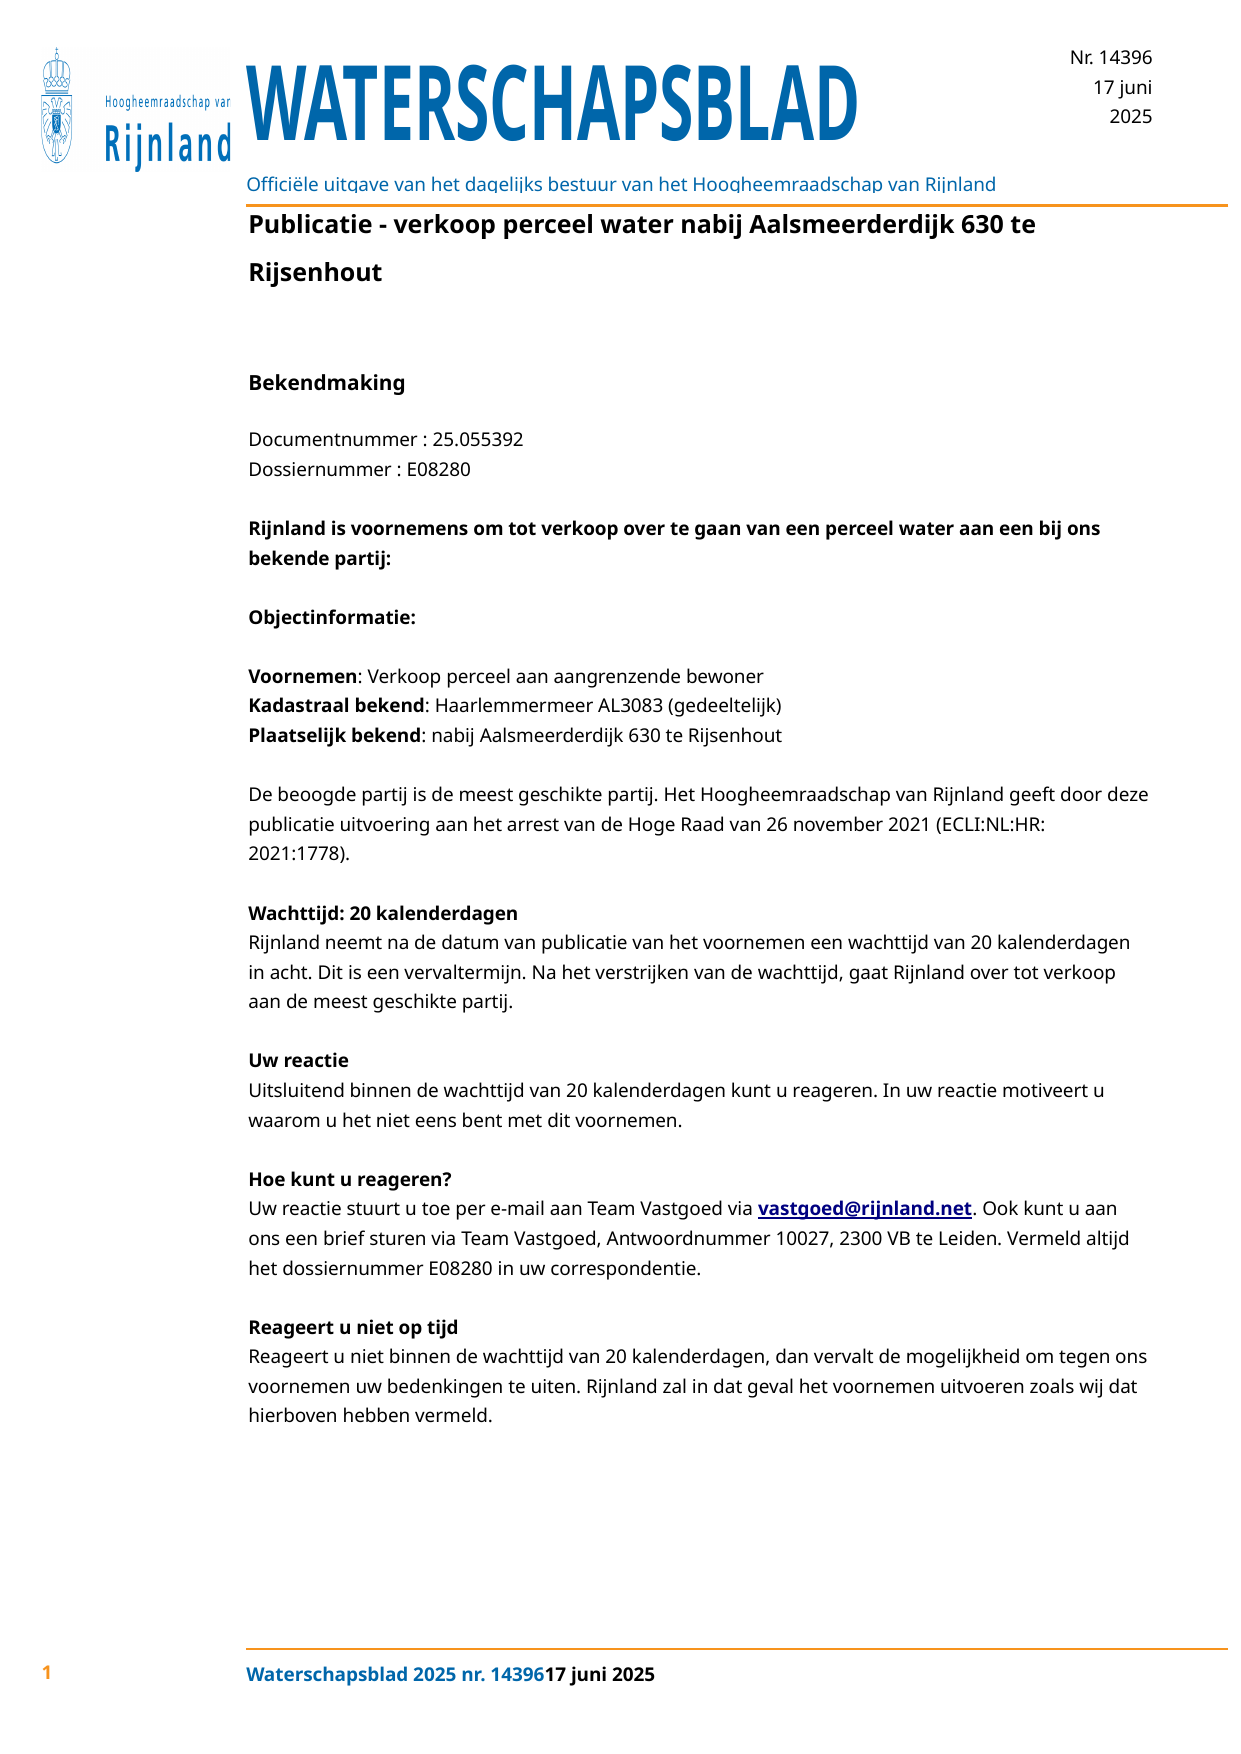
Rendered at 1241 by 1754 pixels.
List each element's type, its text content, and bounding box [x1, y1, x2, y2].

text Dossiernummer : E08280 [248, 456, 1152, 482]
text Uw reactie stuurt u toe per e-mail aan Team Vastgoed via vastgoed@rijnland.net. Ook kunt u aan ons een brief sturen via Team Vastgoed, Antwoordnummer 10027, 2300 VB te Leiden. Vermeld altijd het dossiernummer E08280 in uw correspondentie. [248, 1196, 1152, 1280]
picture [41, 47, 231, 172]
text Hoe kunt u reageren? [248, 1166, 1152, 1192]
text Wachttijd: 20 kalenderdagen [248, 900, 1152, 925]
text Publicatie - verkoop perceel water nabij Aalsmeerderdijk 630 te Rijsenhout [248, 207, 1152, 288]
text Kadastraal bekend: Haarlemmermeer AL3083 (gedeeltelijk) [248, 693, 1152, 718]
text Plaatselijk bekend: nabij Aalsmeerderdijk 630 te Rijsenhout [248, 722, 1152, 748]
text Documentnummer : 25.055392 [248, 426, 1152, 452]
text Rijnland is voornemens om tot verkoop over te gaan van een perceel water aan een bij ons bekende partij: [248, 515, 1152, 570]
text Reageert u niet op tijd [248, 1314, 1152, 1339]
text Uitsluitend binnen de wachttijd van 20 kalenderdagen kunt u reageren. In uw reactie motiveert u waarom u het niet eens bent met dit voornemen. [248, 1077, 1152, 1132]
text Bekendmaking [248, 368, 1152, 397]
text Rijnland neemt na de datum van publicatie van het voornemen een wachttijd van 20 kalenderdagen in acht. Dit is een vervaltermijn. Na het verstrijken van de wachttijd, gaat Rijnland over tot verkoop aan de meest geschikte partij. [248, 929, 1152, 1014]
text Reageert u niet binnen de wachttijd van 20 kalenderdagen, dan vervalt de mogelijkheid om tegen ons voornemen uw bedenkingen te uiten. Rijnland zal in dat geval het voornemen uitvoeren zoals wij dat hierboven hebben vermeld. [248, 1343, 1152, 1428]
text Uw reactie [248, 1048, 1152, 1073]
text Objectinformatie: [248, 604, 1152, 629]
text Voornemen: Verkoop perceel aan aangrenzende bewoner [248, 663, 1152, 689]
text De beoogde partij is de meest geschikte partij. Het Hoogheemraadschap van Rijnland geeft door deze publicatie uitvoering aan het arrest van de Hoge Raad van 26 november 2021 (ECLI:NL:HR: 2021:1778). [248, 781, 1152, 866]
